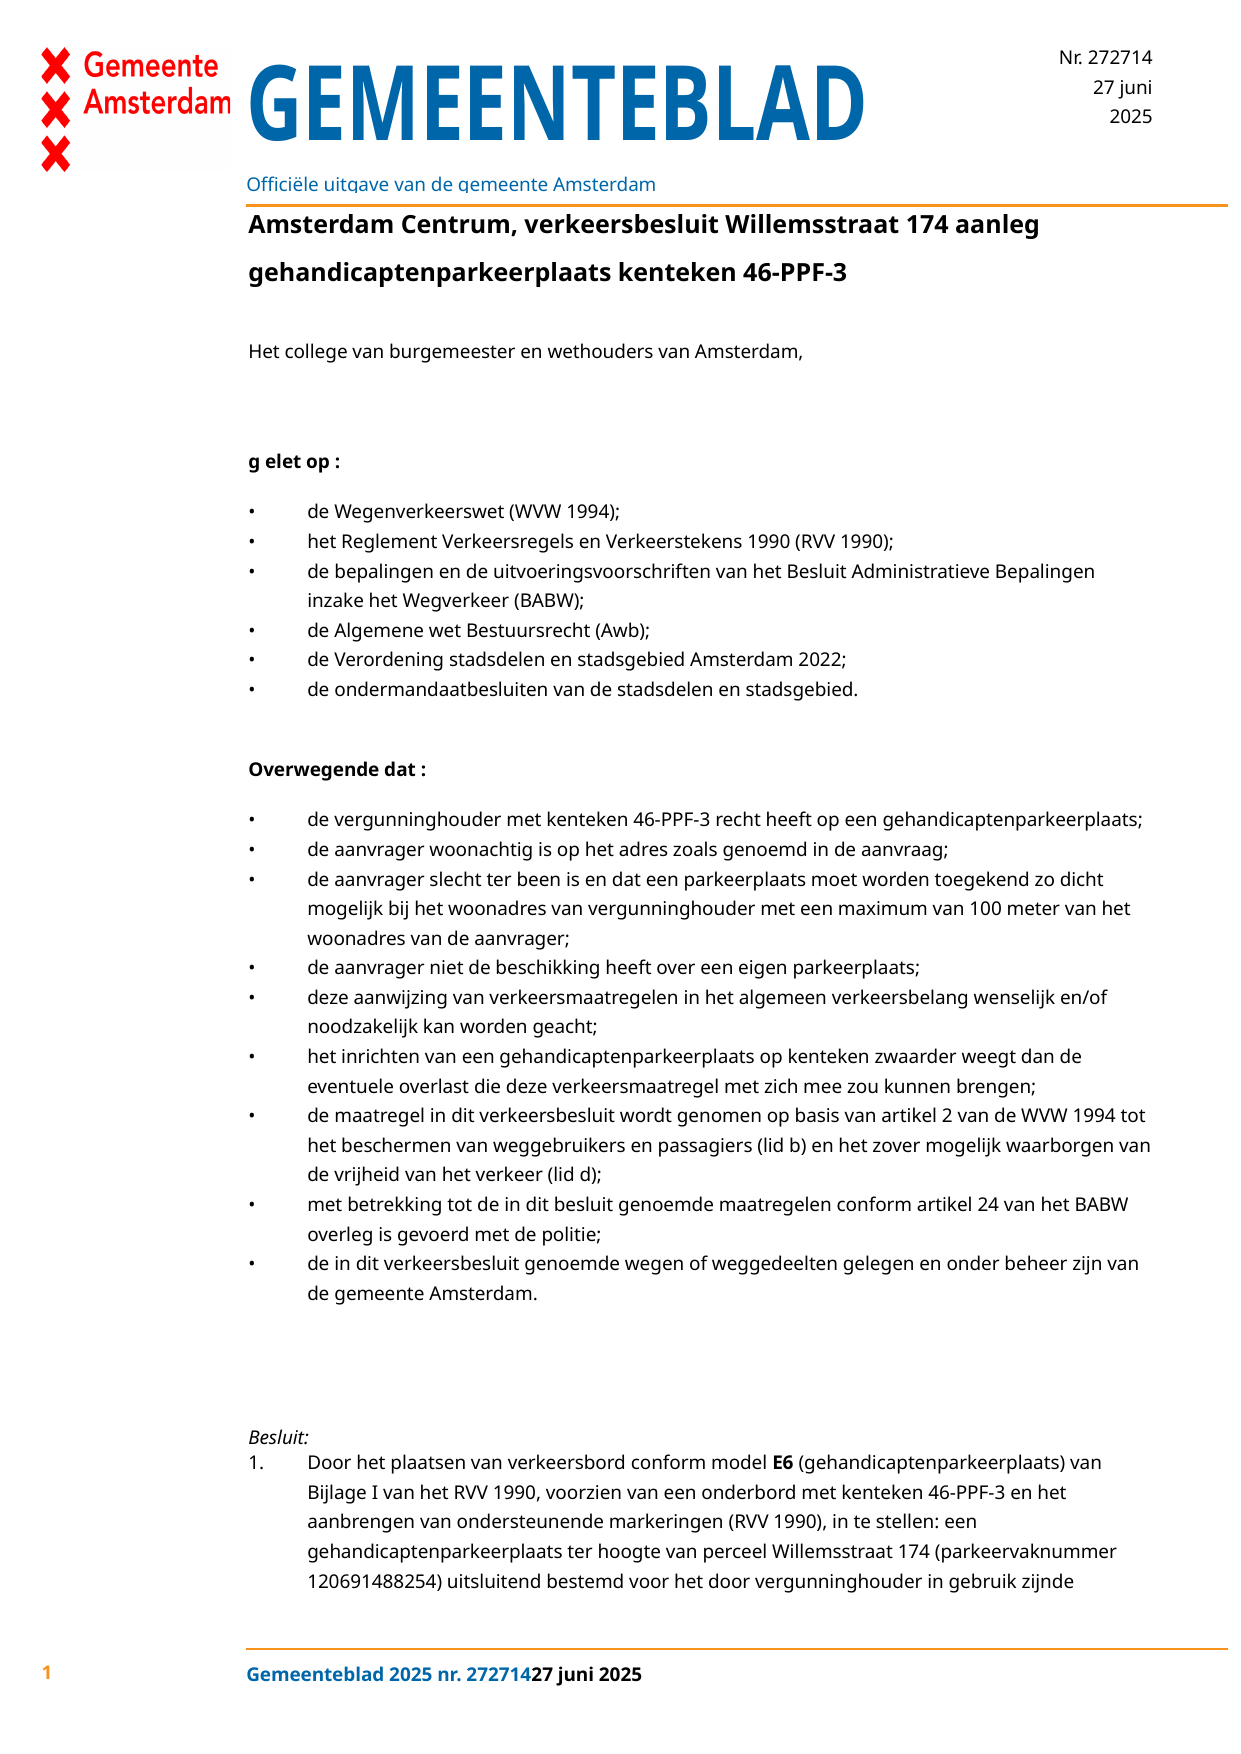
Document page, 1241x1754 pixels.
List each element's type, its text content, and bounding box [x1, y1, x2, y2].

text Besluit: [248, 1424, 1152, 1449]
list de vergunninghouder met kenteken 46-PPF-3 recht heeft op een gehandicaptenparkeerplaats; [248, 807, 1152, 832]
list de Verordening stadsdelen en stadsgebied Amsterdam 2022; [248, 647, 1152, 672]
text Overwegende dat : [248, 756, 1152, 782]
list de ondermandaatbesluiten van de stadsdelen en stadsgebied. [248, 676, 1152, 702]
list de Wegenverkeerswet (WVW 1994); [248, 499, 1152, 524]
list de Algemene wet Bestuursrecht (Awb); [248, 617, 1152, 643]
text g elet op : [248, 448, 1152, 474]
list met betrekking tot de in dit besluit genoemde maatregelen conform artikel 24 van het BABW overleg is gevoerd met de politie; [248, 1191, 1152, 1246]
list de aanvrager niet de beschikking heeft over een eigen parkeerplaats; [248, 954, 1152, 980]
list het Reglement Verkeersregels en Verkeerstekens 1990 (RVV 1990); [248, 528, 1152, 554]
list het inrichten van een gehandicaptenparkeerplaats op kenteken zwaarder weegt dan de eventuele overlast die deze verkeersmaatregel met zich mee zou kunnen brengen; [248, 1043, 1152, 1098]
list de aanvrager slecht ter been is en dat een parkeerplaats moet worden toegekend zo dicht mogelijk bij het woonadres van vergunninghouder met een maximum van 100 meter van het woonadres van de aanvrager; [248, 866, 1152, 951]
text Amsterdam Centrum, verkeersbesluit Willemsstraat 174 aanleg gehandicaptenparkeerplaats kenteken 46-PPF-3 [248, 207, 1152, 288]
list de bepalingen en de uitvoeringsvoorschriften van het Besluit Administratieve Bepalingen inzake het Wegverkeer (BABW); [248, 558, 1152, 613]
picture [41, 47, 231, 172]
list de in dit verkeersbesluit genoemde wegen of weggedeelten gelegen en onder beheer zijn van de gemeente Amsterdam. [248, 1250, 1152, 1306]
list deze aanwijzing van verkeersmaatregelen in het algemeen verkeersbelang wenselijk en/of noodzakelijk kan worden geacht; [248, 984, 1152, 1039]
text Het college van burgemeester en wethouders van Amsterdam, [248, 339, 1152, 364]
list Door het plaatsen van verkeersbord conform model E6 (gehandicaptenparkeerplaats) van Bijlage I van het RVV 1990, voorzien van een onderbord met kenteken 46-PPF-3 en het aanbrengen van ondersteunende markeringen (RVV 1990), in te stellen: een gehandicaptenparkeerplaats ter hoogte van perceel Willemsstraat 174 (parkeervaknummer 120691488254) uitsluitend bestemd voor het door vergunninghouder in gebruik zijnde [248, 1449, 1152, 1594]
list de maatregel in dit verkeersbesluit wordt genomen op basis van artikel 2 van de WVW 1994 tot het beschermen van weggebruikers en passagiers (lid b) en het zover mogelijk waarborgen van de vrijheid van het verkeer (lid d); [248, 1102, 1152, 1187]
list de aanvrager woonachtig is op het adres zoals genoemd in de aanvraag; [248, 836, 1152, 862]
